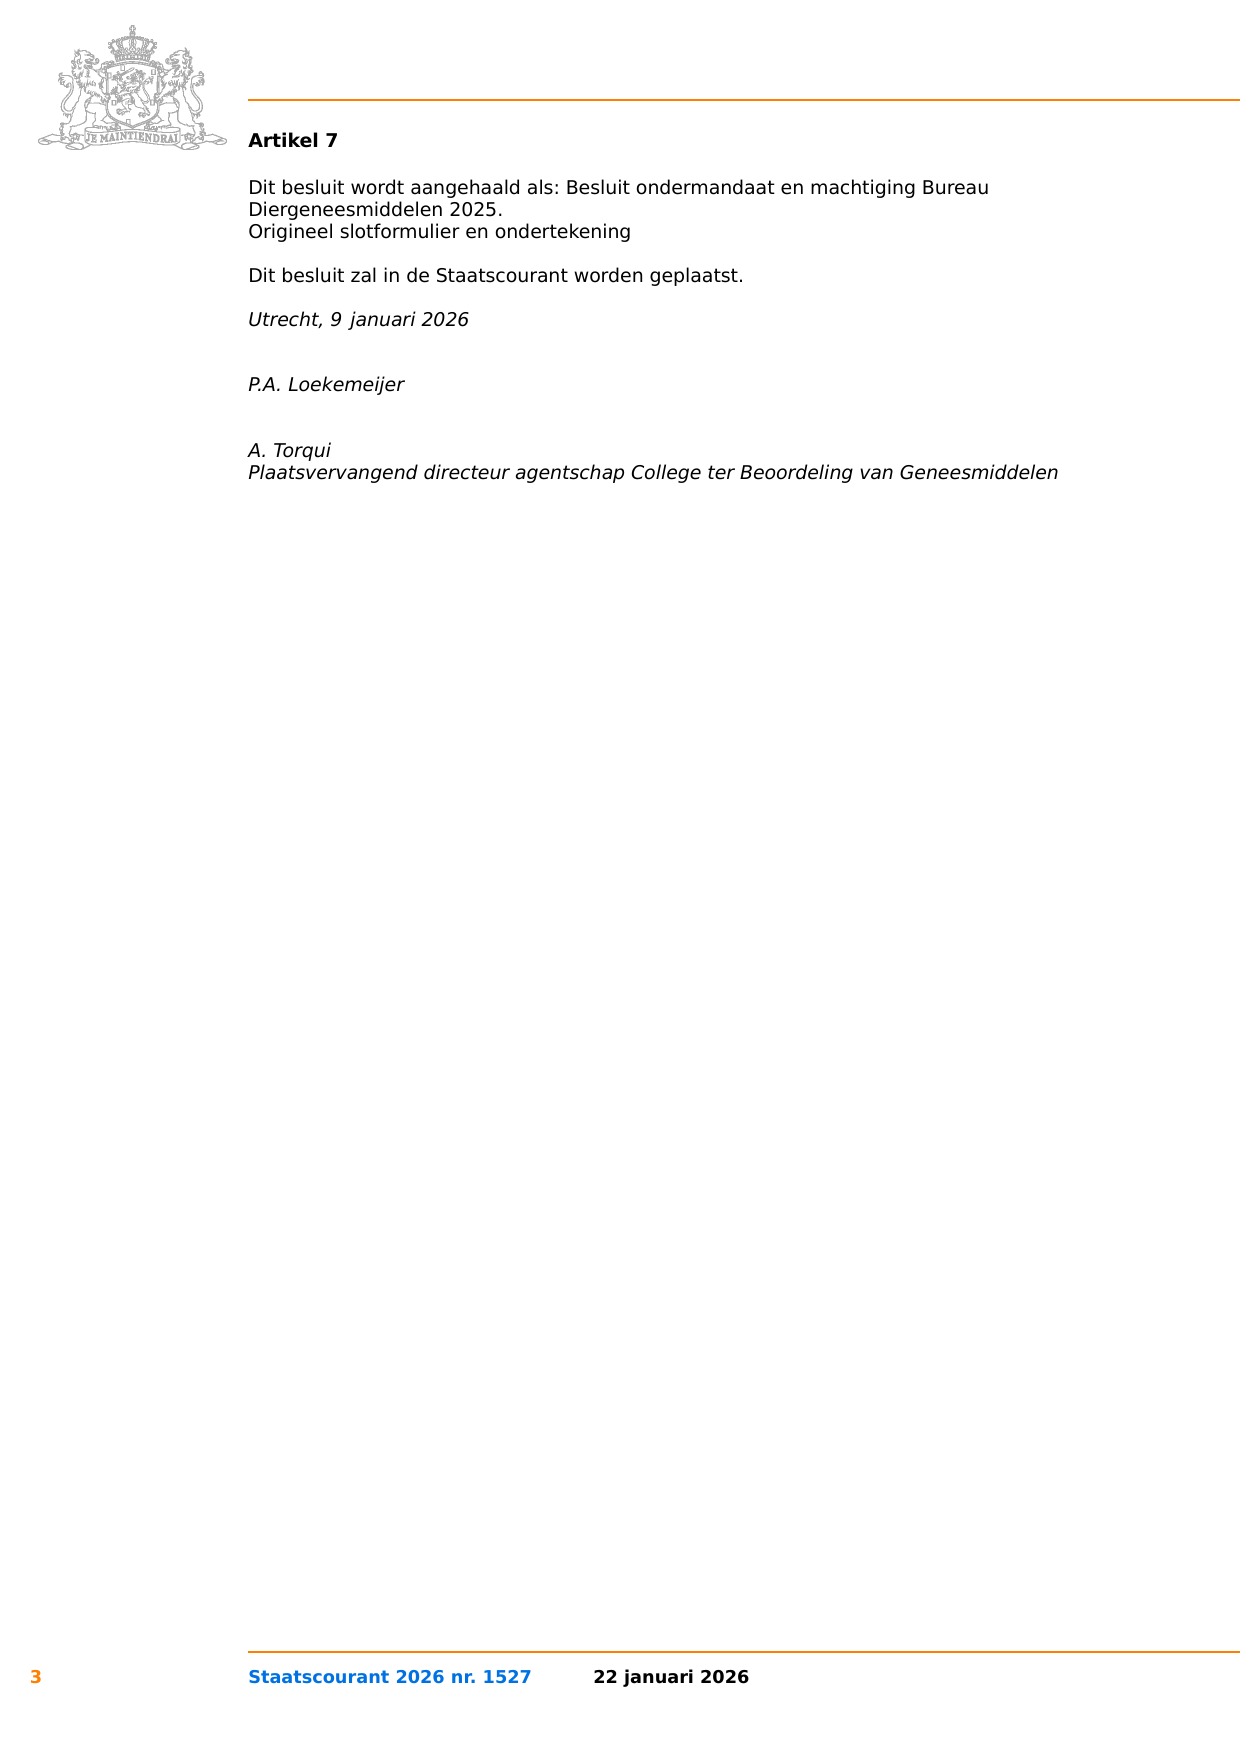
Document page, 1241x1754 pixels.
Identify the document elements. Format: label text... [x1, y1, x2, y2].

text Dit besluit wordt aangehaald als: Besluit ondermandaat en machtiging Bureau Diergeneesmiddelen 2025. [248, 177, 1163, 221]
text P.A. Loekemeijer [248, 352, 1163, 396]
text A. Torqui Plaatsvervangend directeur agentschap College ter Beoordeling van Geneesmiddelen [248, 418, 1163, 484]
picture [38, 25, 227, 150]
text Origineel slotformulier en ondertekening [248, 221, 1163, 243]
text Dit besluit zal in de Staatscourant worden geplaatst. [248, 265, 1163, 287]
text Utrecht, 9 januari 2026 [248, 308, 1163, 331]
subtitle Artikel 7 [248, 130, 1163, 152]
